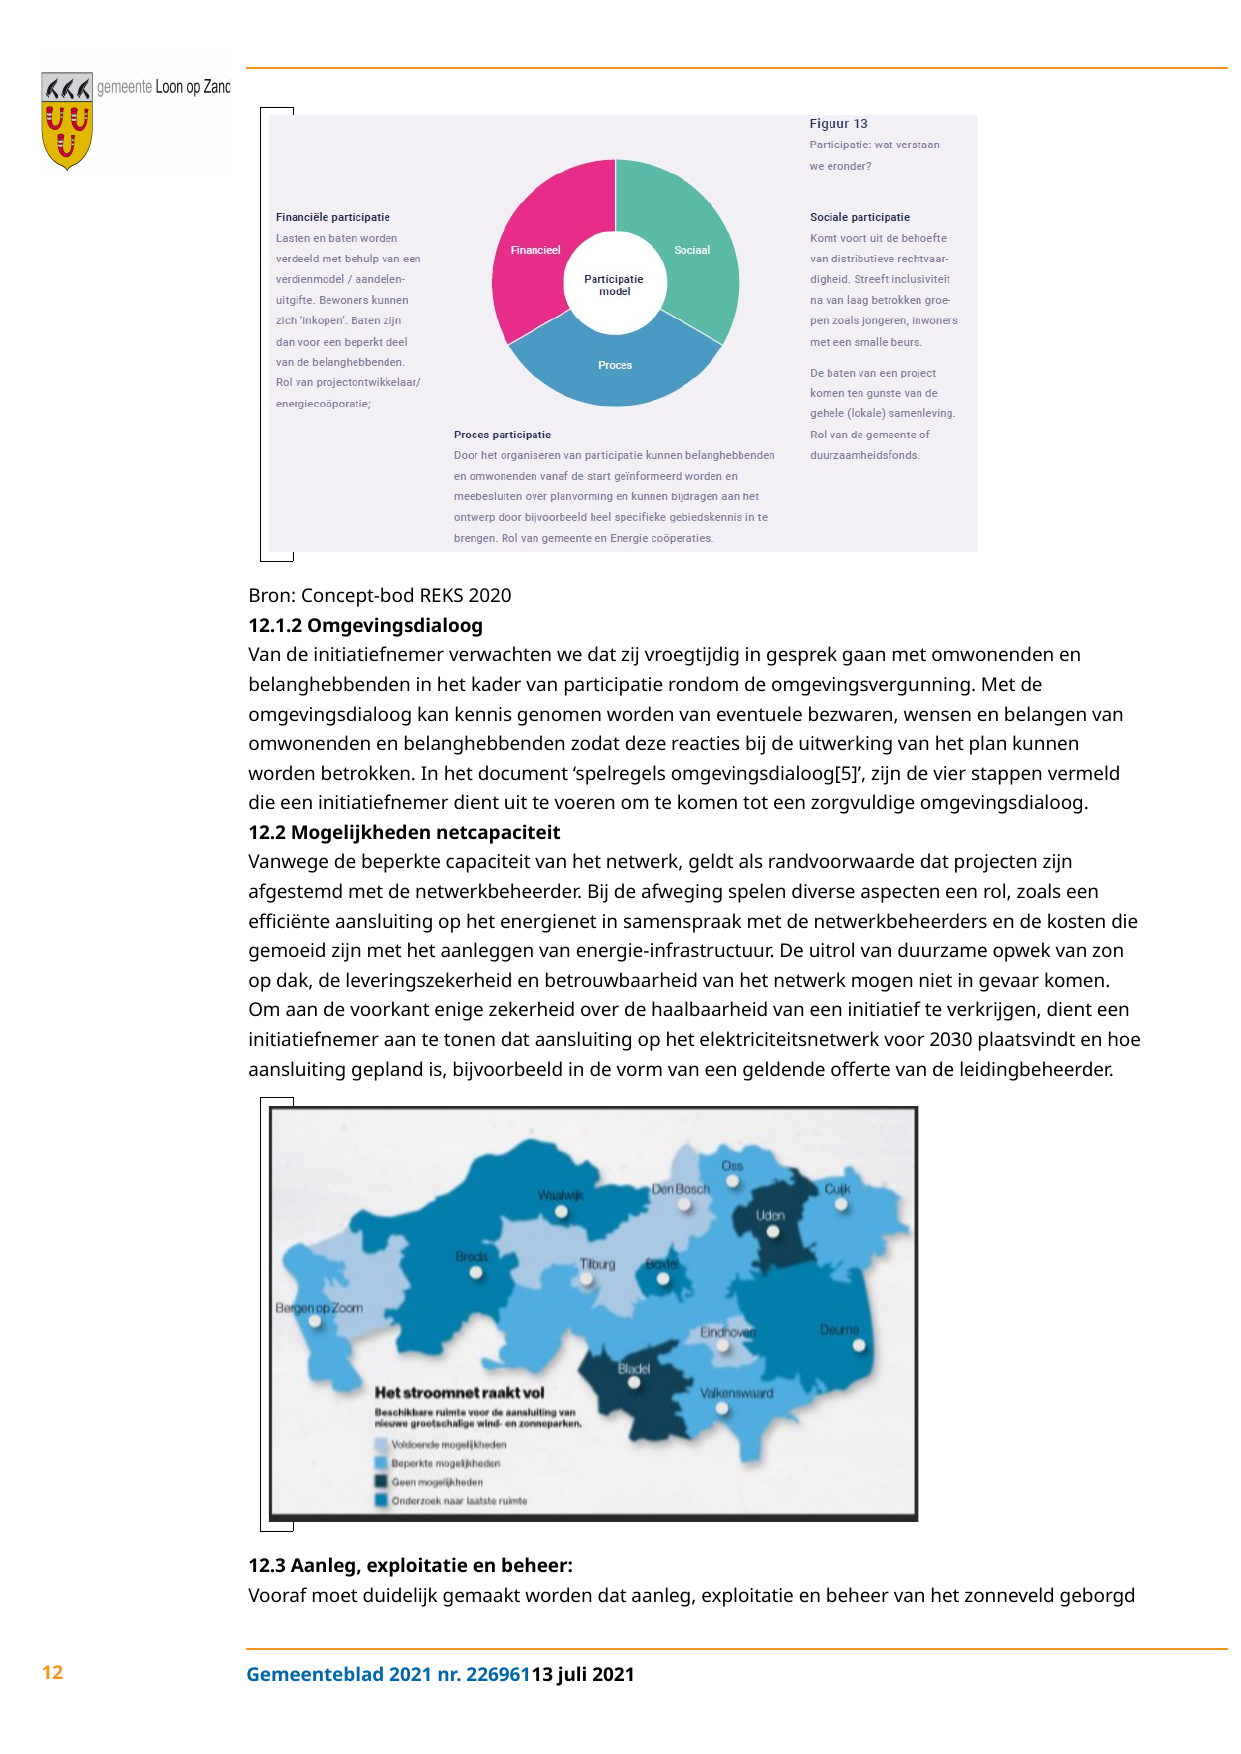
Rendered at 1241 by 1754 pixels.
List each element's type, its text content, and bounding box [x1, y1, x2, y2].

text Om aan de voorkant enige zekerheid over de haalbaarheid van een initiatief te verkrijgen, dient een initiatiefnemer aan te tonen dat aansluiting op het elektriciteitsnetwerk voor 2030 plaatsvindt en hoe aansluiting gepland is, bijvoorbeeld in de vorm van een geldende offerte van de leidingbeheerder. [248, 997, 1152, 1081]
text Bron: Concept-bod REKS 2020 [248, 582, 1152, 608]
text 12.1.2 Omgevingsdialoog [248, 612, 1152, 638]
picture [268, 1106, 919, 1522]
text Vooraf moet duidelijk gemaakt worden dat aanleg, exploitatie en beheer van het zonneveld geborgd [248, 1582, 1152, 1607]
picture [41, 47, 231, 172]
text Vanwege de beperkte capaciteit van het netwerk, geldt als randvoorwaarde dat projecten zijn afgestemd met de netwerkbeheerder. Bij de afweging spelen diverse aspecten een rol, zoals een efficiënte aansluiting op het energienet in samenspraak met de netwerkbeheerders en de kosten die gemoeid zijn met het aanleggen van energie-infrastructuur. De uitrol van duurzame opwek van zon op dak, de leveringszekerheid en betrouwbaarheid van het netwerk mogen niet in gevaar komen. [248, 849, 1152, 993]
text Van de initiatiefnemer verwachten we dat zij vroegtijdig in gesprek gaan met omwonenden en [248, 642, 1152, 667]
picture [268, 115, 978, 552]
text 12.2 Mogelijkheden netcapaciteit [248, 819, 1152, 845]
text belanghebbenden in het kader van participatie rondom de omgevingsvergunning. Met de omgevingsdialoog kan kennis genomen worden van eventuele bezwaren, wensen en belangen van omwonenden en belanghebbenden zodat deze reacties bij de uitwerking van het plan kunnen worden betrokken. In het document ‘spelregels omgevingsdialoog[5]’, zijn de vier stappen vermeld die een initiatiefnemer dient uit te voeren om te komen tot een zorgvuldige omgevingsdialoog. [248, 671, 1152, 815]
text 12.3 Aanleg, exploitatie en beheer: [248, 1552, 1152, 1578]
